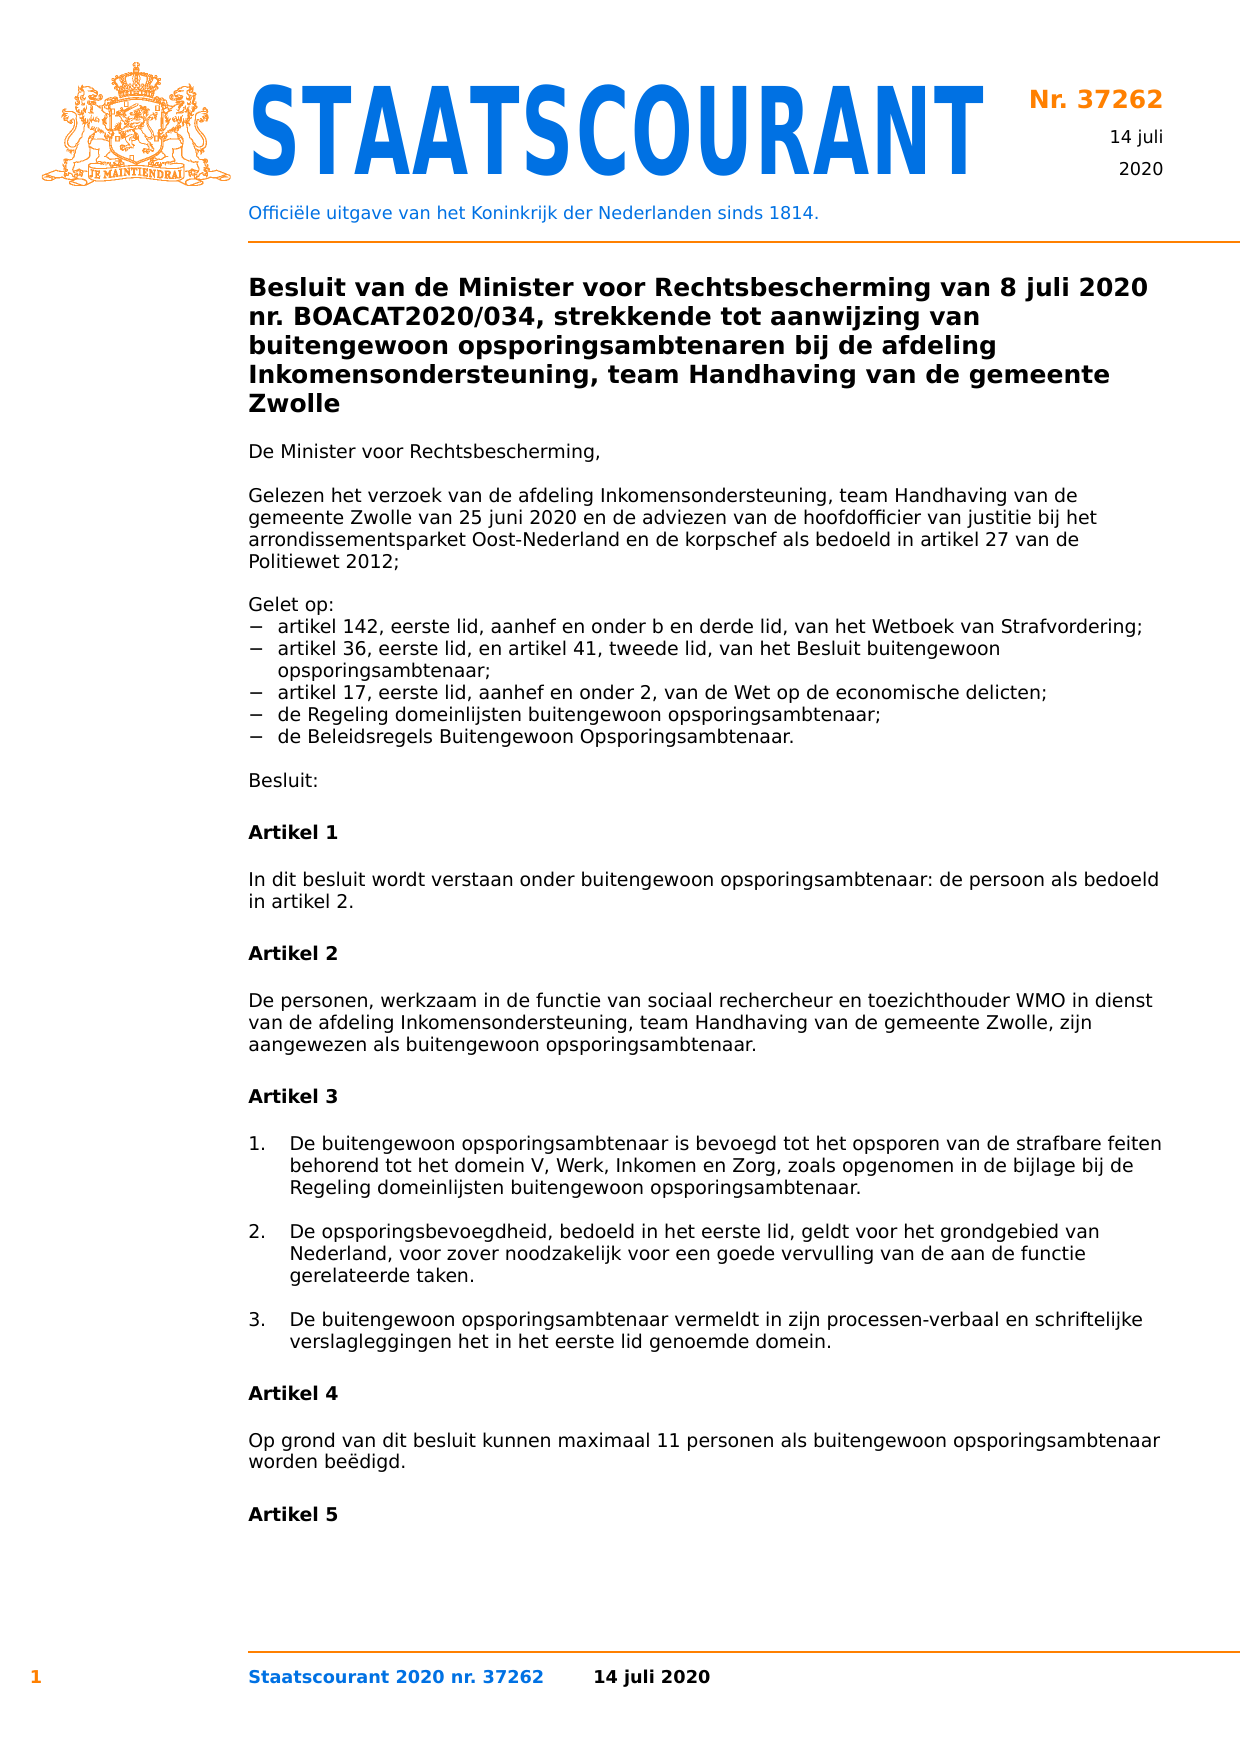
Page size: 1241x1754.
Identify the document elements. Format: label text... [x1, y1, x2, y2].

table_header Nr. 37262 [998, 62, 1240, 121]
text Gelezen het verzoek van de afdeling Inkomensondersteuning, team Handhaving van de gemeente Zwolle van 25 juni 2020 en de adviezen van de hoofdofficier van justitie bij het arrondissementsparket Oost-Nederland en de korpschef als bedoeld in artikel 27 van de Politiewet 2012; [248, 484, 1163, 572]
text − artikel 17, eerste lid, aanhef en onder 2, van de Wet op de economische delicten; [248, 682, 1163, 704]
subtitle Artikel 5 [248, 1503, 1163, 1525]
text 2. De opsporingsbevoegdheid, bedoeld in het eerste lid, geldt voor het grondgebied van Nederland, voor zover noodzakelijk voor een goede vervulling van de aan de functie gerelateerde taken. [248, 1221, 1163, 1287]
table_header STAATSCOURANT [248, 62, 998, 203]
table_header [25, 62, 248, 241]
text − artikel 36, eerste lid, en artikel 41, tweede lid, van het Besluit buitengewoon opsporingsambtenaar; [248, 638, 1163, 682]
subtitle Artikel 3 [248, 1086, 1163, 1108]
text − de Beleidsregels Buitengewoon Opsporingsambtenaar. [248, 726, 1163, 748]
picture [41, 62, 231, 186]
text De Minister voor Rechtsbescherming, [248, 441, 1163, 463]
text − de Regeling domeinlijsten buitengewoon opsporingsambtenaar; [248, 704, 1163, 726]
text 3. De buitengewoon opsporingsambtenaar vermeldt in zijn processen-verbaal en schriftelijke verslagleggingen het in het eerste lid genoemde domein. [248, 1308, 1163, 1352]
text 1. De buitengewoon opsporingsambtenaar is bevoegd tot het opsporen van de strafbare feiten behorend tot het domein V, Werk, Inkomen en Zorg, zoals opgenomen in de bijlage bij de Regeling domeinlijsten buitengewoon opsporingsambtenaar. [248, 1133, 1163, 1199]
table_cell Officiële uitgave van het Koninkrijk der Nederlanden sinds 1814. [248, 203, 1240, 241]
text Op grond van dit besluit kunnen maximaal 11 personen als buitengewoon opsporingsambtenaar worden beëdigd. [248, 1429, 1163, 1473]
subtitle Artikel 2 [248, 943, 1163, 965]
text In dit besluit wordt verstaan onder buitengewoon opsporingsambtenaar: de persoon als bedoeld in artikel 2. [248, 869, 1163, 913]
text Besluit: [248, 770, 1163, 792]
text De personen, werkzaam in de functie van sociaal rechercheur en toezichthouder WMO in dienst van de afdeling Inkomensondersteuning, team Handhaving van de gemeente Zwolle, zijn aangewezen als buitengewoon opsporingsambtenaar. [248, 990, 1163, 1056]
text − artikel 142, eerste lid, aanhef en onder b en derde lid, van het Wetboek van Strafvordering; [248, 616, 1163, 638]
subtitle Artikel 4 [248, 1382, 1163, 1404]
subtitle Besluit van de Minister voor Rechtsbescherming van 8 juli 2020 nr. BOACAT2020/034, strekkende tot aanwijzing van buitengewoon opsporingsambtenaren bij de afdeling Inkomensondersteuning, team Handhaving van de gemeente Zwolle [248, 273, 1163, 419]
text Gelet op: [248, 594, 1163, 616]
subtitle Artikel 1 [248, 822, 1163, 844]
table_cell 14 juli [998, 121, 1240, 153]
table_cell 2020 [998, 153, 1240, 203]
